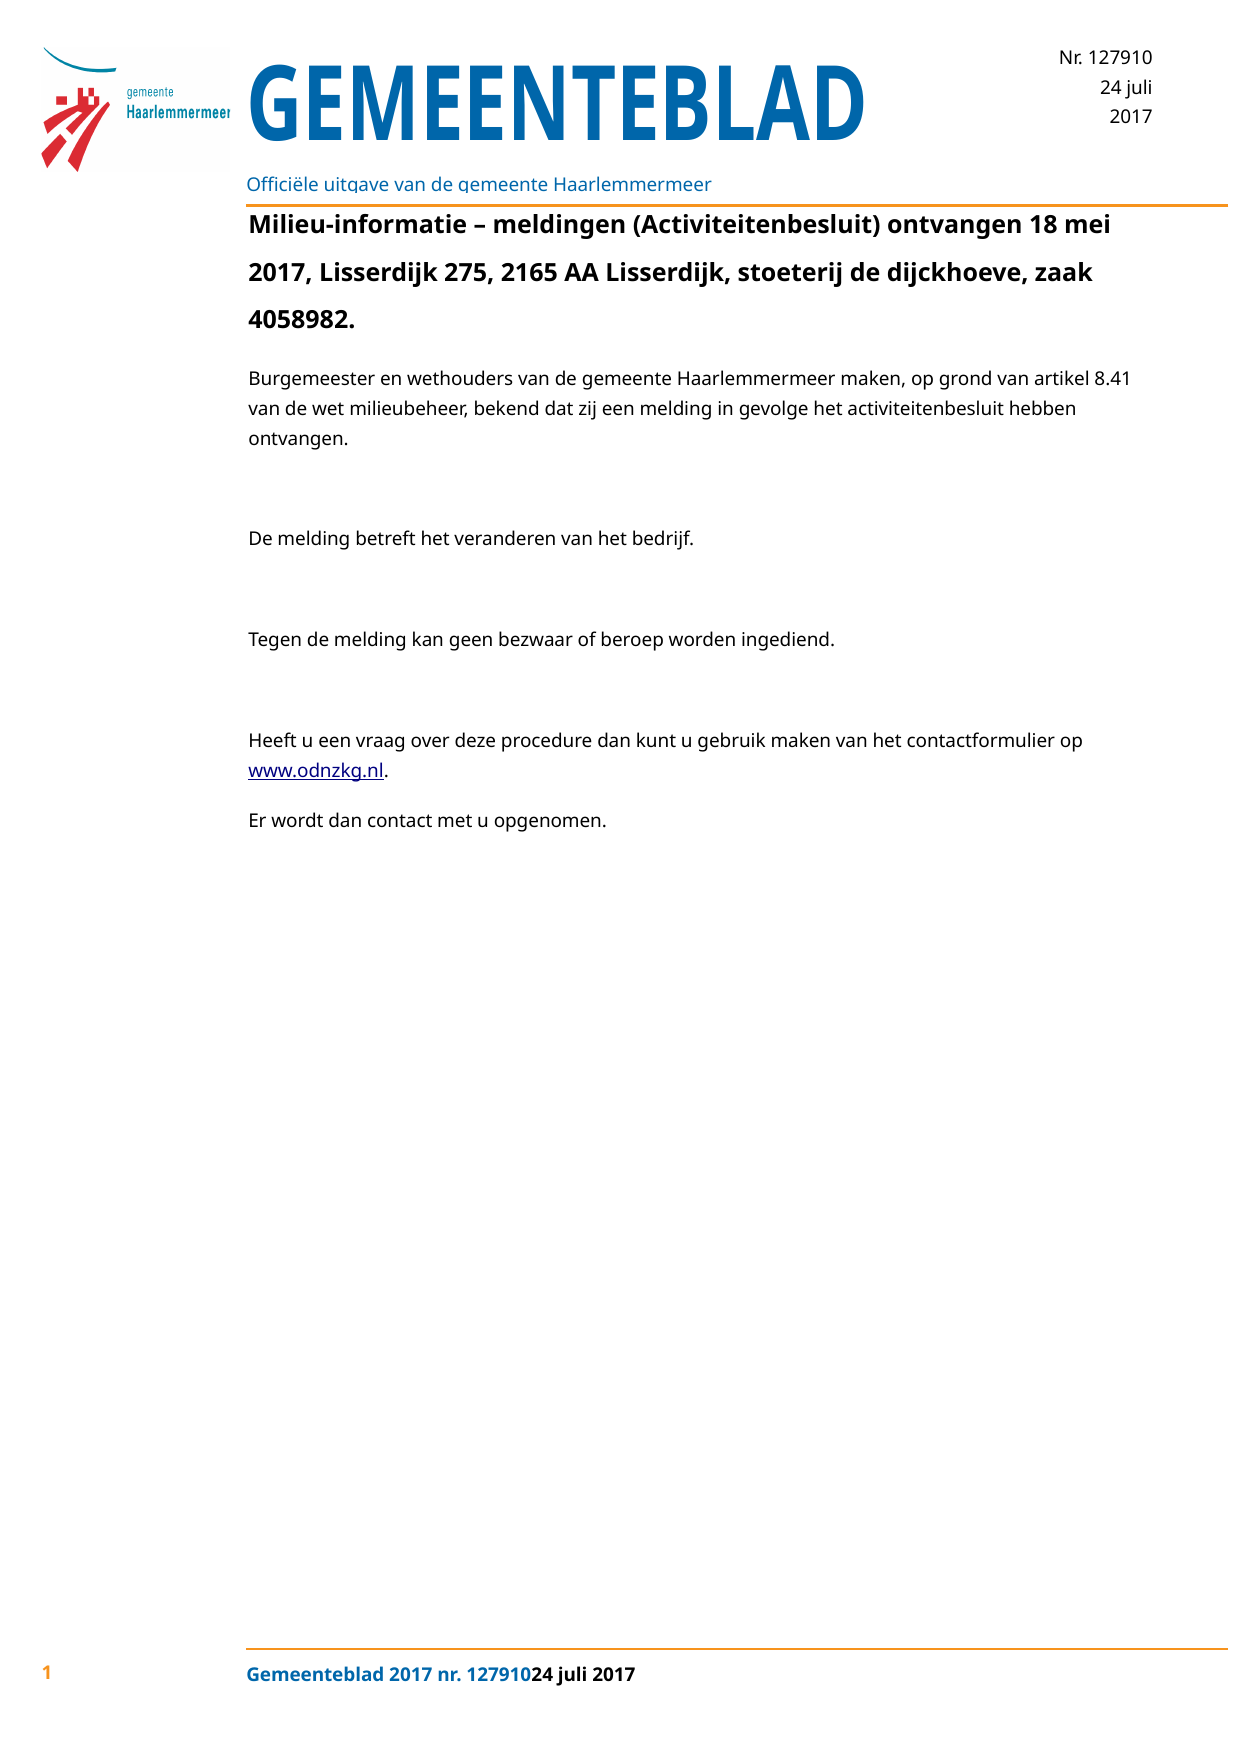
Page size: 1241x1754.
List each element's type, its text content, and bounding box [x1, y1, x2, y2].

text Milieu-informatie – meldingen (Activiteitenbesluit) ontvangen 18 mei 2017, Lisserdijk 275, 2165 AA Lisserdijk, stoeterij de dijckhoeve, zaak 4058982. [248, 207, 1152, 336]
text Burgemeester en wethouders van de gemeente Haarlemmermeer maken, op grond van artikel 8.41 van de wet milieubeheer, bekend dat zij een melding in gevolge het activiteitenbesluit hebben ontvangen. [248, 366, 1152, 450]
text Er wordt dan contact met u opgenomen. [248, 807, 1152, 833]
text De melding betreft het veranderen van het bedrijf. [248, 526, 1152, 551]
text Heeft u een vraag over deze procedure dan kunt u gebruik maken van het contactformulier op www.odnzkg.nl. [248, 727, 1152, 782]
picture [41, 47, 231, 172]
text Tegen de melding kan geen bezwaar of beroep worden ingediend. [248, 626, 1152, 652]
